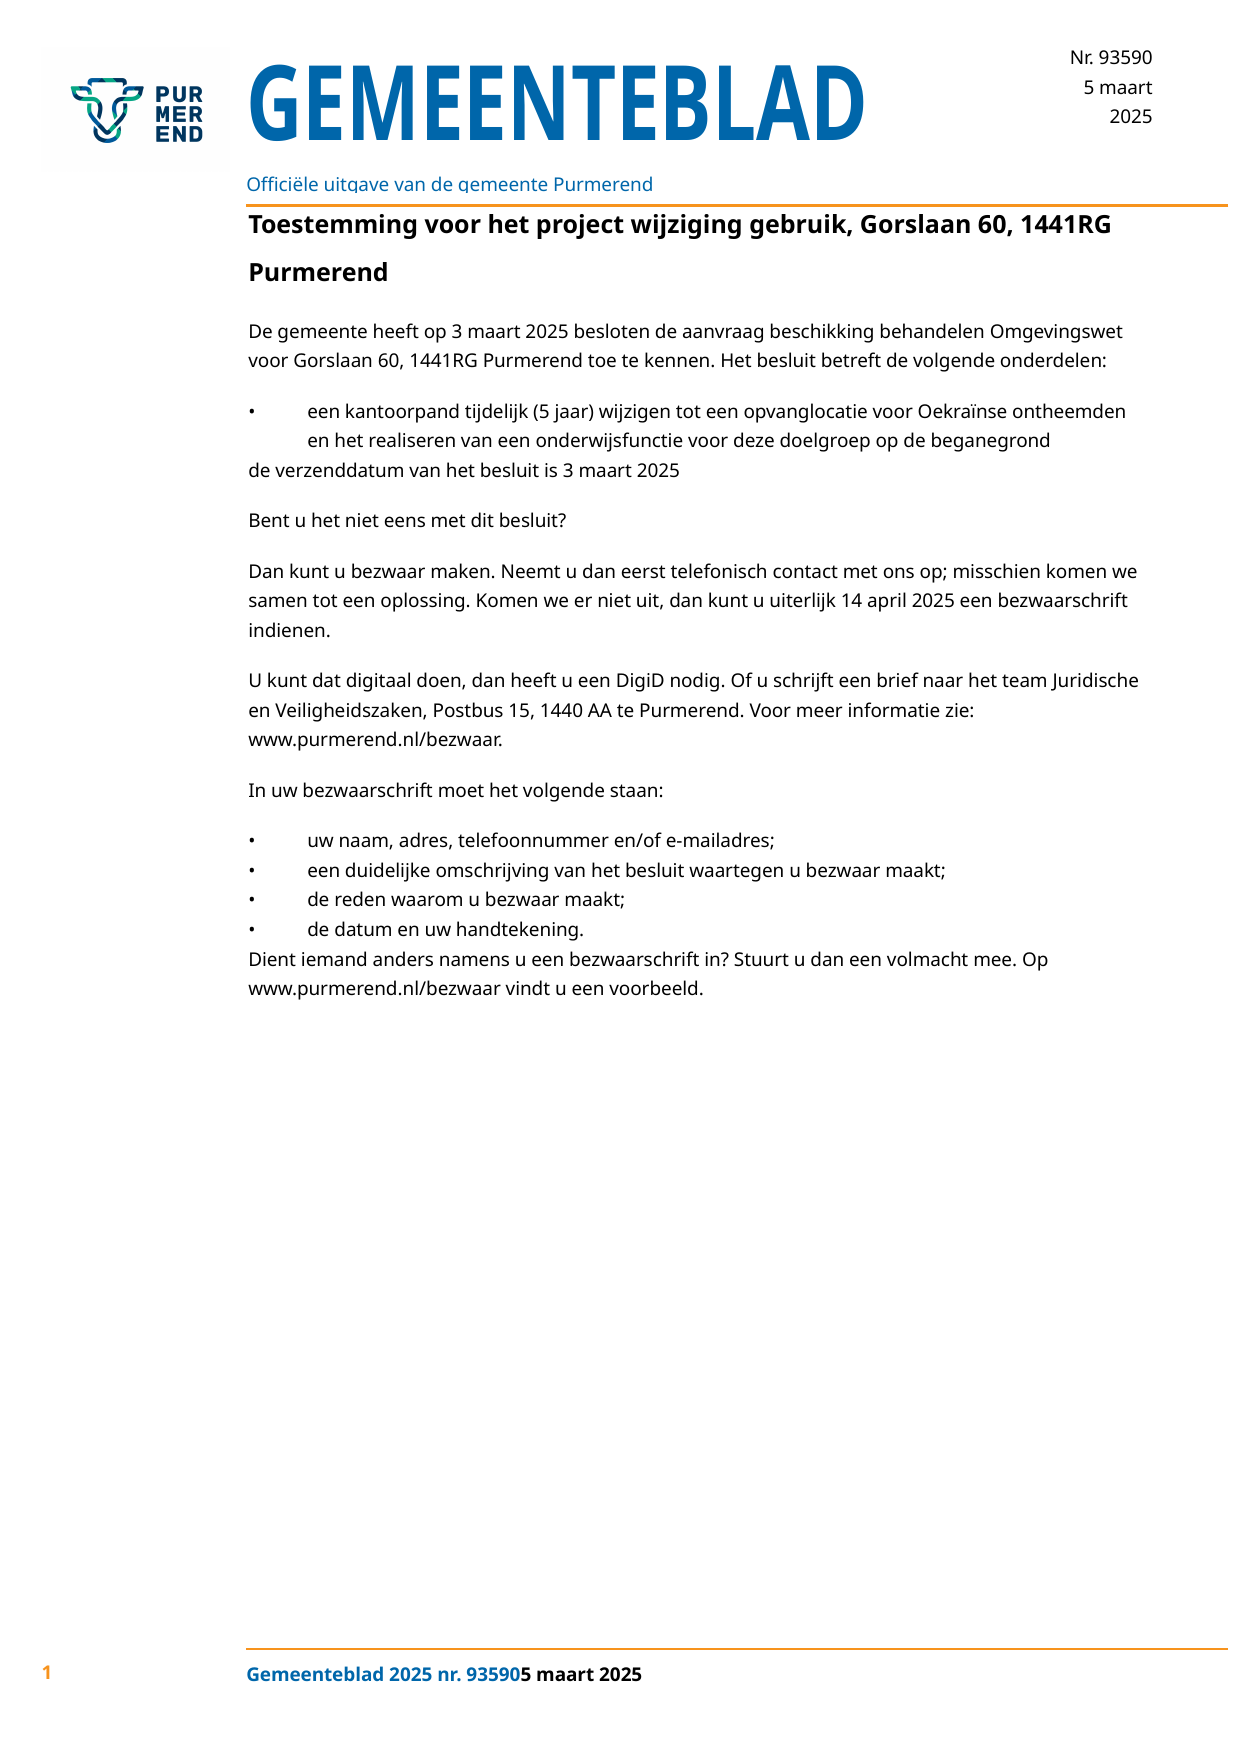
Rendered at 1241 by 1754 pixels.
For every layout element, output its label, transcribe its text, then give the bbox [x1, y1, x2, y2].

text De gemeente heeft op 3 maart 2025 besloten de aanvraag beschikking behandelen Omgevingswet voor Gorslaan 60, 1441RG Purmerend toe te kennen. Het besluit betreft de volgende onderdelen: [248, 318, 1152, 373]
list uw naam, adres, telefoonnummer en/of e-mailadres; [248, 827, 1152, 853]
list de reden waarom u bezwaar maakt; [248, 887, 1152, 912]
text U kunt dat digitaal doen, dan heeft u een DigiD nodig. Of u schrijft een brief naar het team Juridische en Veiligheidszaken, Postbus 15, 1440 AA te Purmerend. Voor meer informatie zie: www.purmerend.nl/bezwaar. [248, 667, 1152, 752]
text Toestemming voor het project wijziging gebruik, Gorslaan 60, 1441RG Purmerend [248, 207, 1152, 288]
text In uw bezwaarschrift moet het volgende staan: [248, 777, 1152, 803]
list een kantoorpand tijdelijk (5 jaar) wijzigen tot een opvanglocatie voor Oekraïnse ontheemden en het realiseren van een onderwijsfunctie voor deze doelgroep op de beganegrond [248, 398, 1152, 453]
list de datum en uw handtekening. [248, 916, 1152, 942]
text Dient iemand anders namens u een bezwaarschrift in? Stuurt u dan een volmacht mee. Op www.purmerend.nl/bezwaar vindt u een voorbeeld. [248, 946, 1152, 1001]
list een duidelijke omschrijving van het besluit waartegen u bezwaar maakt; [248, 857, 1152, 883]
text de verzenddatum van het besluit is 3 maart 2025 [248, 457, 1152, 483]
text Bent u het niet eens met dit besluit? [248, 507, 1152, 533]
text Dan kunt u bezwaar maken. Neemt u dan eerst telefonisch contact met ons op; misschien komen we samen tot een oplossing. Komen we er niet uit, dan kunt u uiterlijk 14 april 2025 een bezwaarschrift indienen. [248, 558, 1152, 643]
picture [41, 47, 231, 172]
